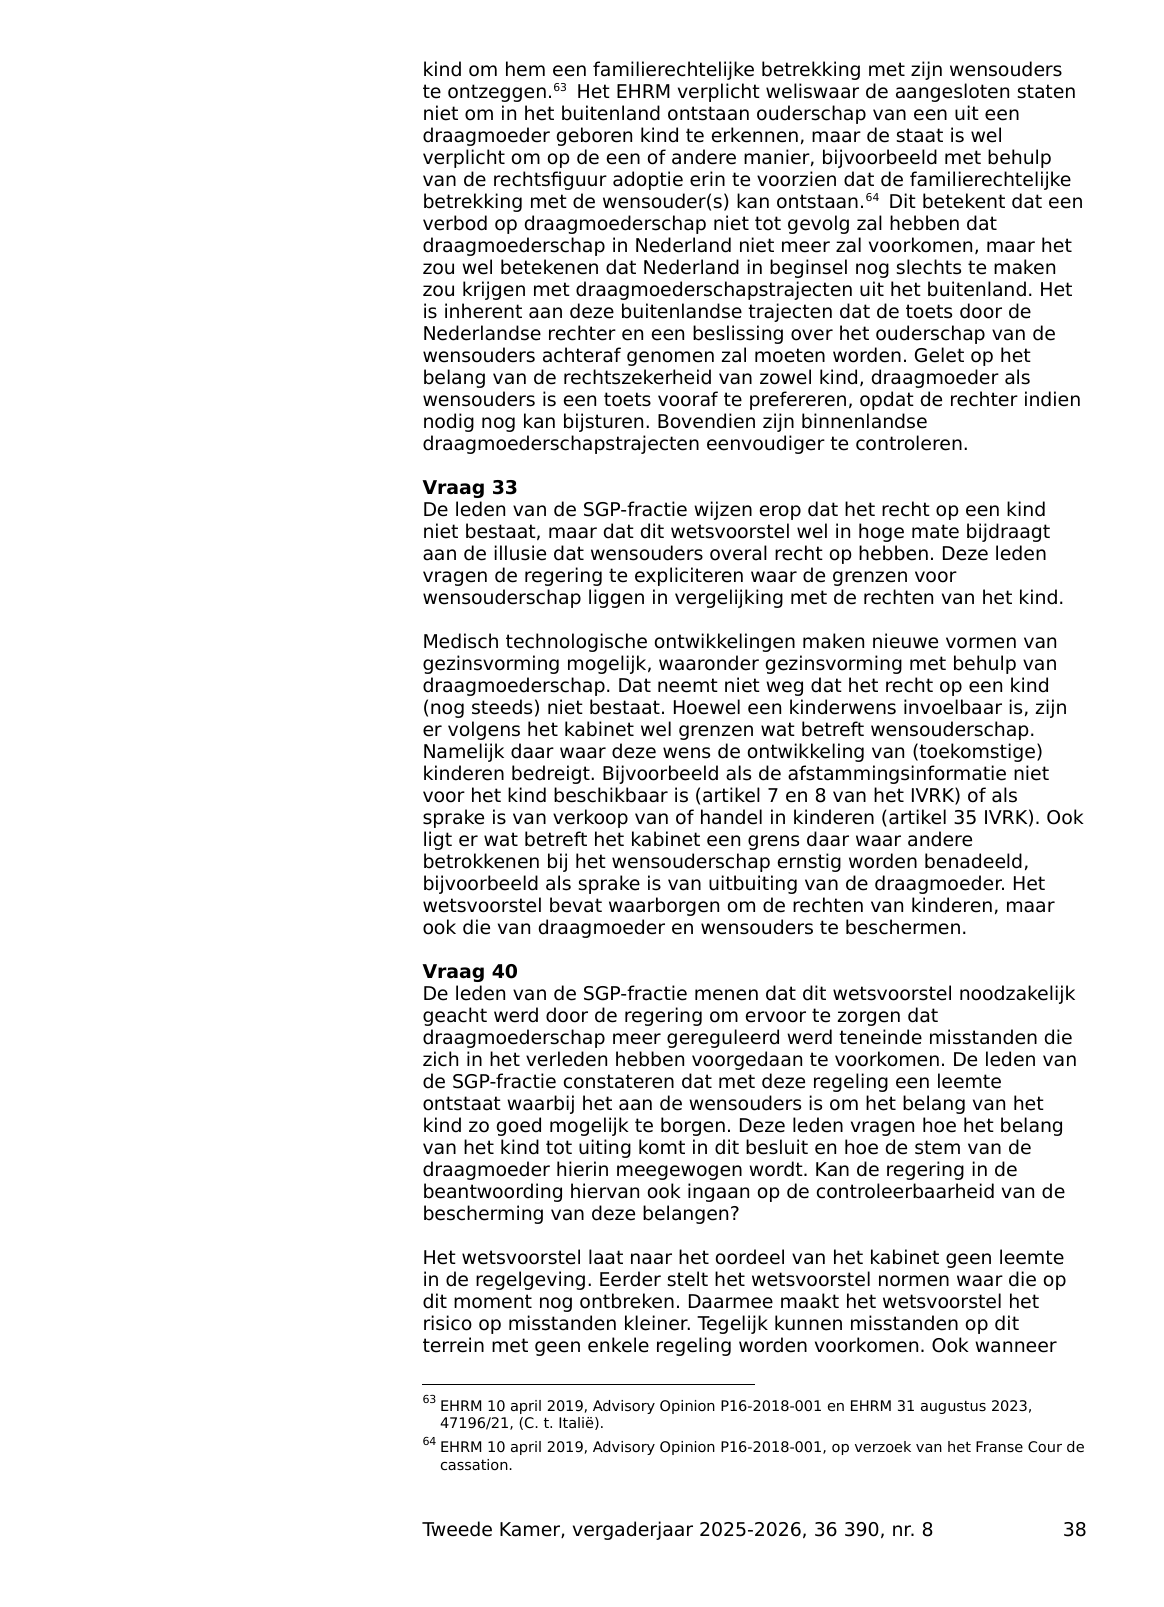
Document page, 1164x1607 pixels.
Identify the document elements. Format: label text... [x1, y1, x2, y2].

text De leden van de SGP-fractie wijzen erop dat het recht op een kind niet bestaat, maar dat dit wetsvoorstel wel in hoge mate bijdraagt aan de illusie dat wensouders overal recht op hebben. Deze leden vragen de regering te expliciteren waar de grenzen voor wensouderschap liggen in vergelijking met de rechten van het kind. [422, 499, 1087, 609]
text EHRM 10 april 2019, Advisory Opinion P16-2018-001 en EHRM 31 augustus 2023, 47196/21, (C. t. Italië). [422, 1393, 1087, 1432]
text kind om hem een familierechtelijke betrekking met zijn wensouders te ontzeggen. Het EHRM verplicht weliswaar de aangesloten staten niet om in het buitenland ontstaan ouderschap van een uit een draagmoeder geboren kind te erkennen, maar de staat is wel verplicht om op de een of andere manier, bijvoorbeeld met behulp van de rechtsfiguur adoptie erin te voorzien dat de familierechtelijke betrekking met de wensouder(s) kan ontstaan. Dit betekent dat een verbod op draagmoederschap niet tot gevolg zal hebben dat draagmoederschap in Nederland niet meer zal voorkomen, maar het zou wel betekenen dat Nederland in beginsel nog slechts te maken zou krijgen met draagmoederschapstrajecten uit het buitenland. Het is inherent aan deze buitenlandse trajecten dat de toets door de Nederlandse rechter en een beslissing over het ouderschap van de wensouders achteraf genomen zal moeten worden. Gelet op het belang van de rechtszekerheid van zowel kind, draagmoeder als wensouders is een toets vooraf te prefereren, opdat de rechter indien nodig nog kan bijsturen. Bovendien zijn binnenlandse draagmoederschapstrajecten eenvoudiger te controleren. [422, 59, 1087, 455]
text EHRM 10 april 2019, Advisory Opinion P16-2018-001, op verzoek van het Franse Cour de cassation. [422, 1435, 1087, 1474]
text Het wetsvoorstel laat naar het oordeel van het kabinet geen leemte in de regelgeving. Eerder stelt het wetsvoorstel normen waar die op dit moment nog ontbreken. Daarmee maakt het wetsvoorstel het risico op misstanden kleiner. Tegelijk kunnen misstanden op dit terrein met geen enkele regeling worden voorkomen. Ook wanneer [422, 1247, 1087, 1357]
text Vraag 40 [422, 961, 1087, 983]
text Vraag 33 [422, 477, 1087, 499]
text De leden van de SGP-fractie menen dat dit wetsvoorstel noodzakelijk geacht werd door de regering om ervoor te zorgen dat draagmoederschap meer gereguleerd werd teneinde misstanden die zich in het verleden hebben voorgedaan te voorkomen. De leden van de SGP-fractie constateren dat met deze regeling een leemte ontstaat waarbij het aan de wensouders is om het belang van het kind zo goed mogelijk te borgen. Deze leden vragen hoe het belang van het kind tot uiting komt in dit besluit en hoe de stem van de draagmoeder hierin meegewogen wordt. Kan de regering in de beantwoording hiervan ook ingaan op de controleerbaarheid van de bescherming van deze belangen? [422, 983, 1087, 1224]
text Medisch technologische ontwikkelingen maken nieuwe vormen van gezinsvorming mogelijk, waaronder gezinsvorming met behulp van draagmoederschap. Dat neemt niet weg dat het recht op een kind (nog steeds) niet bestaat. Hoewel een kinderwens invoelbaar is, zijn er volgens het kabinet wel grenzen wat betreft wensouderschap. Namelijk daar waar deze wens de ontwikkeling van (toekomstige) kinderen bedreigt. Bijvoorbeeld als de afstammingsinformatie niet voor het kind beschikbaar is (artikel 7 en 8 van het IVRK) of als sprake is van verkoop van of handel in kinderen (artikel 35 IVRK). Ook ligt er wat betreft het kabinet een grens daar waar andere betrokkenen bij het wensouderschap ernstig worden benadeeld, bijvoorbeeld als sprake is van uitbuiting van de draagmoeder. Het wetsvoorstel bevat waarborgen om de rechten van kinderen, maar ook die van draagmoeder en wensouders te beschermen. [422, 631, 1087, 939]
